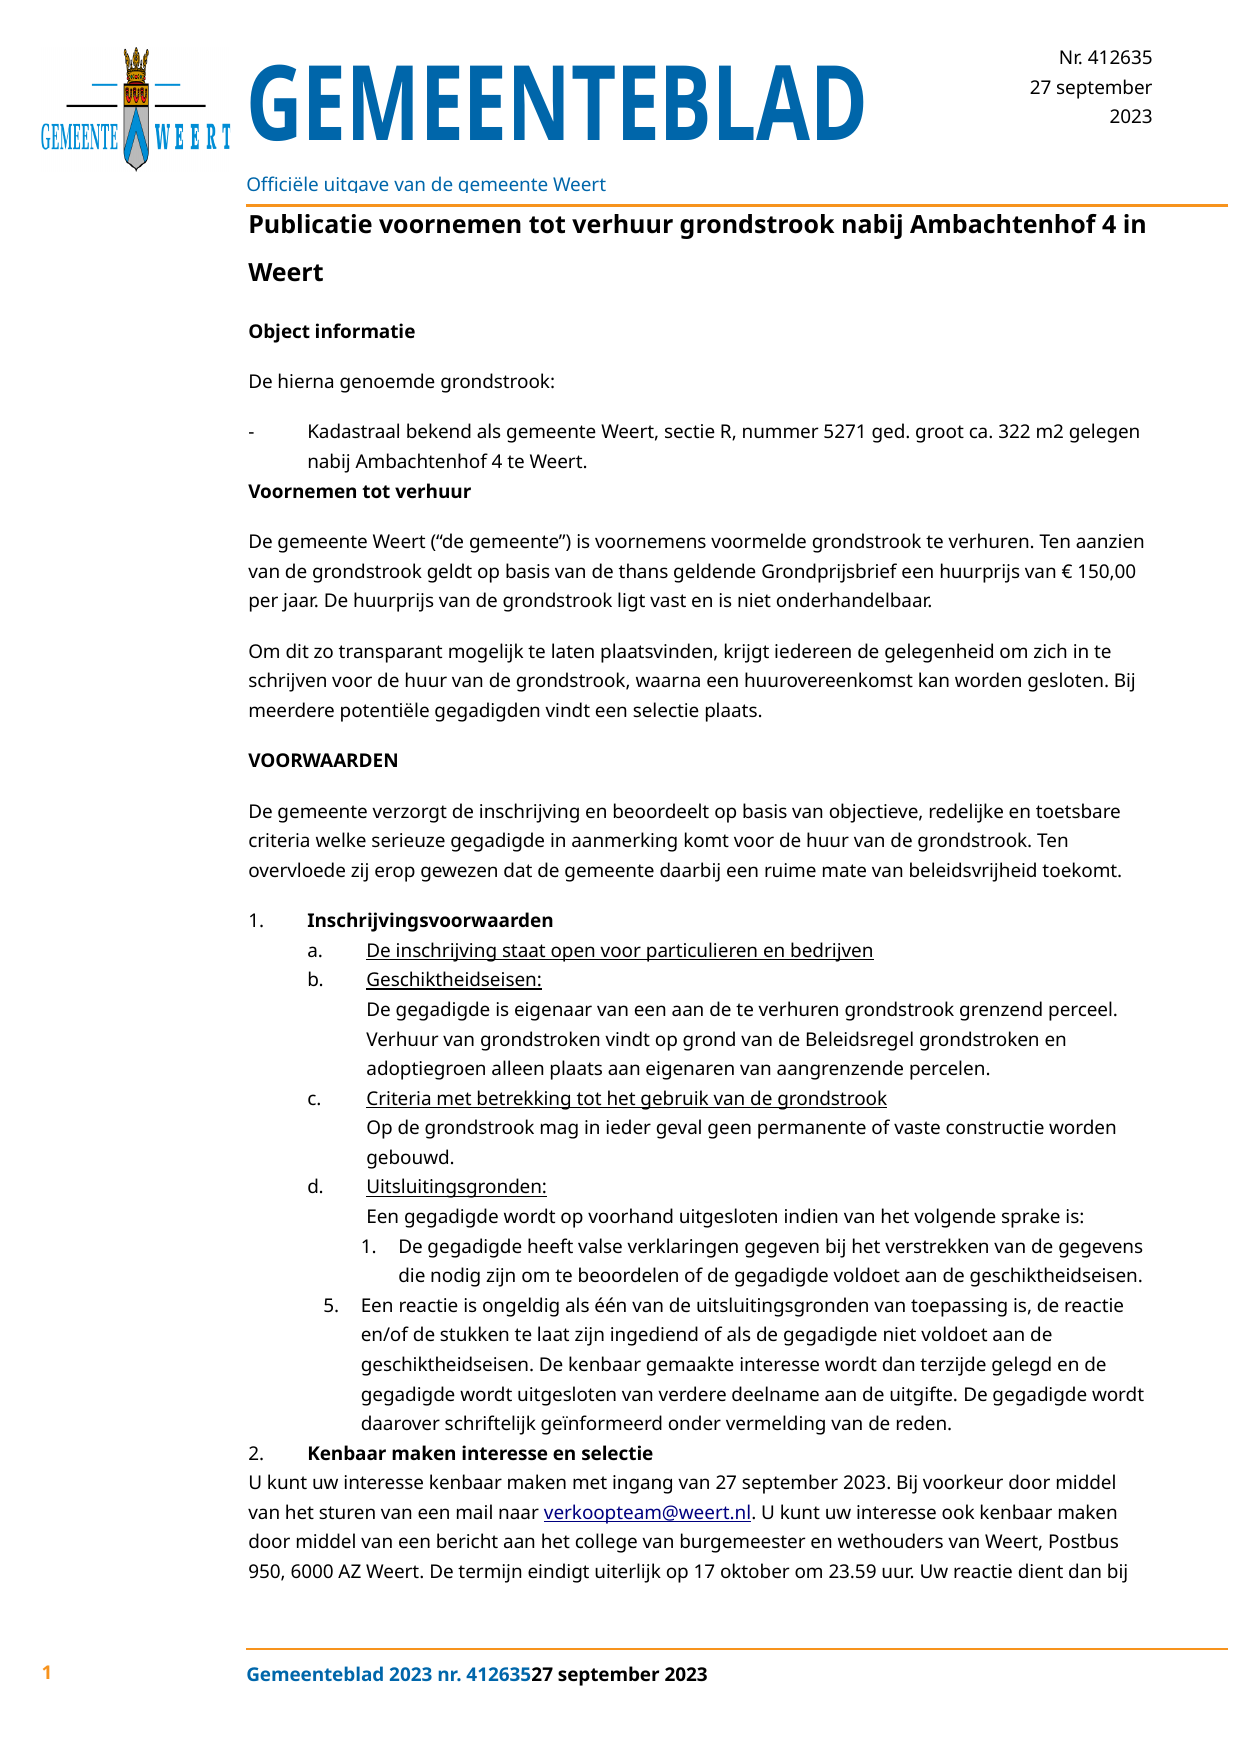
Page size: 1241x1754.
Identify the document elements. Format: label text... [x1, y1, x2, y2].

list Op de grondstrook mag in ieder geval geen permanente of vaste constructie worden gebouwd. [307, 1114, 1152, 1170]
picture [41, 47, 231, 172]
text U kunt uw interesse kenbaar maken met ingang van 27 september 2023. Bij voorkeur door middel van het sturen van een mail naar verkoopteam@weert.nl. U kunt uw interesse ook kenbaar maken door middel van een bericht aan het college van burgemeester en wethouders van Weert, Postbus 950, 6000 AZ Weert. De termijn eindigt uiterlijk op 17 oktober om 23.59 uur. Uw reactie dient dan bij [248, 1469, 1152, 1584]
list Kenbaar maken interesse en selectie [248, 1440, 1152, 1466]
list De gegadigde heeft valse verklaringen gegeven bij het verstrekken van de gegevens die nodig zijn om te beoordelen of de gegadigde voldoet aan de geschiktheidseisen. [361, 1233, 1152, 1288]
list Een gegadigde wordt op voorhand uitgesloten indien van het volgende sprake is: [307, 1203, 1152, 1229]
list Kadastraal bekend als gemeente Weert, sectie R, nummer 5271 ged. groot ca. 322 m2 gelegen nabij Ambachtenhof 4 te Weert. [248, 419, 1152, 474]
text VOORWAARDEN [248, 747, 1152, 773]
list Inschrijvingsvoorwaarden [248, 907, 1152, 933]
list De inschrijving staat open voor particulieren en bedrijven [307, 937, 1152, 963]
list De gegadigde is eigenaar van een aan de te verhuren grondstrook grenzend perceel. Verhuur van grondstroken vindt op grond van de Beleidsregel grondstroken en adoptiegroen alleen plaats aan eigenaren van aangrenzende percelen. [307, 996, 1152, 1081]
list Uitsluitingsgronden: [307, 1174, 1152, 1199]
list Een reactie is ongeldig als één van de uitsluitingsgronden van toepassing is, de reactie en/of de stukken te laat zijn ingediend of als de gegadigde niet voldoet aan de geschiktheidseisen. De kenbaar gemaakte interesse wordt dan terzijde gelegd en de gegadigde wordt uitgesloten van verdere deelname aan de uitgifte. De gegadigde wordt daarover schriftelijk geïnformeerd onder vermelding van de reden. [323, 1292, 1152, 1436]
text Publicatie voornemen tot verhuur grondstrook nabij Ambachtenhof 4 in Weert [248, 207, 1152, 288]
list Criteria met betrekking tot het gebruik van de grondstrook [307, 1085, 1152, 1111]
text Object informatie [248, 318, 1152, 344]
text Om dit zo transparant mogelijk te laten plaatsvinden, krijgt iedereen de gelegenheid om zich in te schrijven voor de huur van de grondstrook, waarna een huurovereenkomst kan worden gesloten. Bij meerdere potentiële gegadigden vindt een selectie plaats. [248, 638, 1152, 723]
text De gemeente verzorgt de inschrijving en beoordeelt op basis van objectieve, redelijke en toetsbare criteria welke serieuze gegadigde in aanmerking komt voor de huur van de grondstrook. Ten overvloede zij erop gewezen dat de gemeente daarbij een ruime mate van beleidsvrijheid toekomt. [248, 798, 1152, 883]
text De gemeente Weert (“de gemeente”) is voornemens voormelde grondstrook te verhuren. Ten aanzien van de grondstrook geldt op basis van de thans geldende Grondprijsbrief een huurprijs van € 150,00 per jaar. De huurprijs van de grondstrook ligt vast en is niet onderhandelbaar. [248, 528, 1152, 613]
list Geschiktheidseisen: [307, 967, 1152, 992]
text De hierna genoemde grondstrook: [248, 368, 1152, 394]
text Voornemen tot verhuur [248, 478, 1152, 504]
